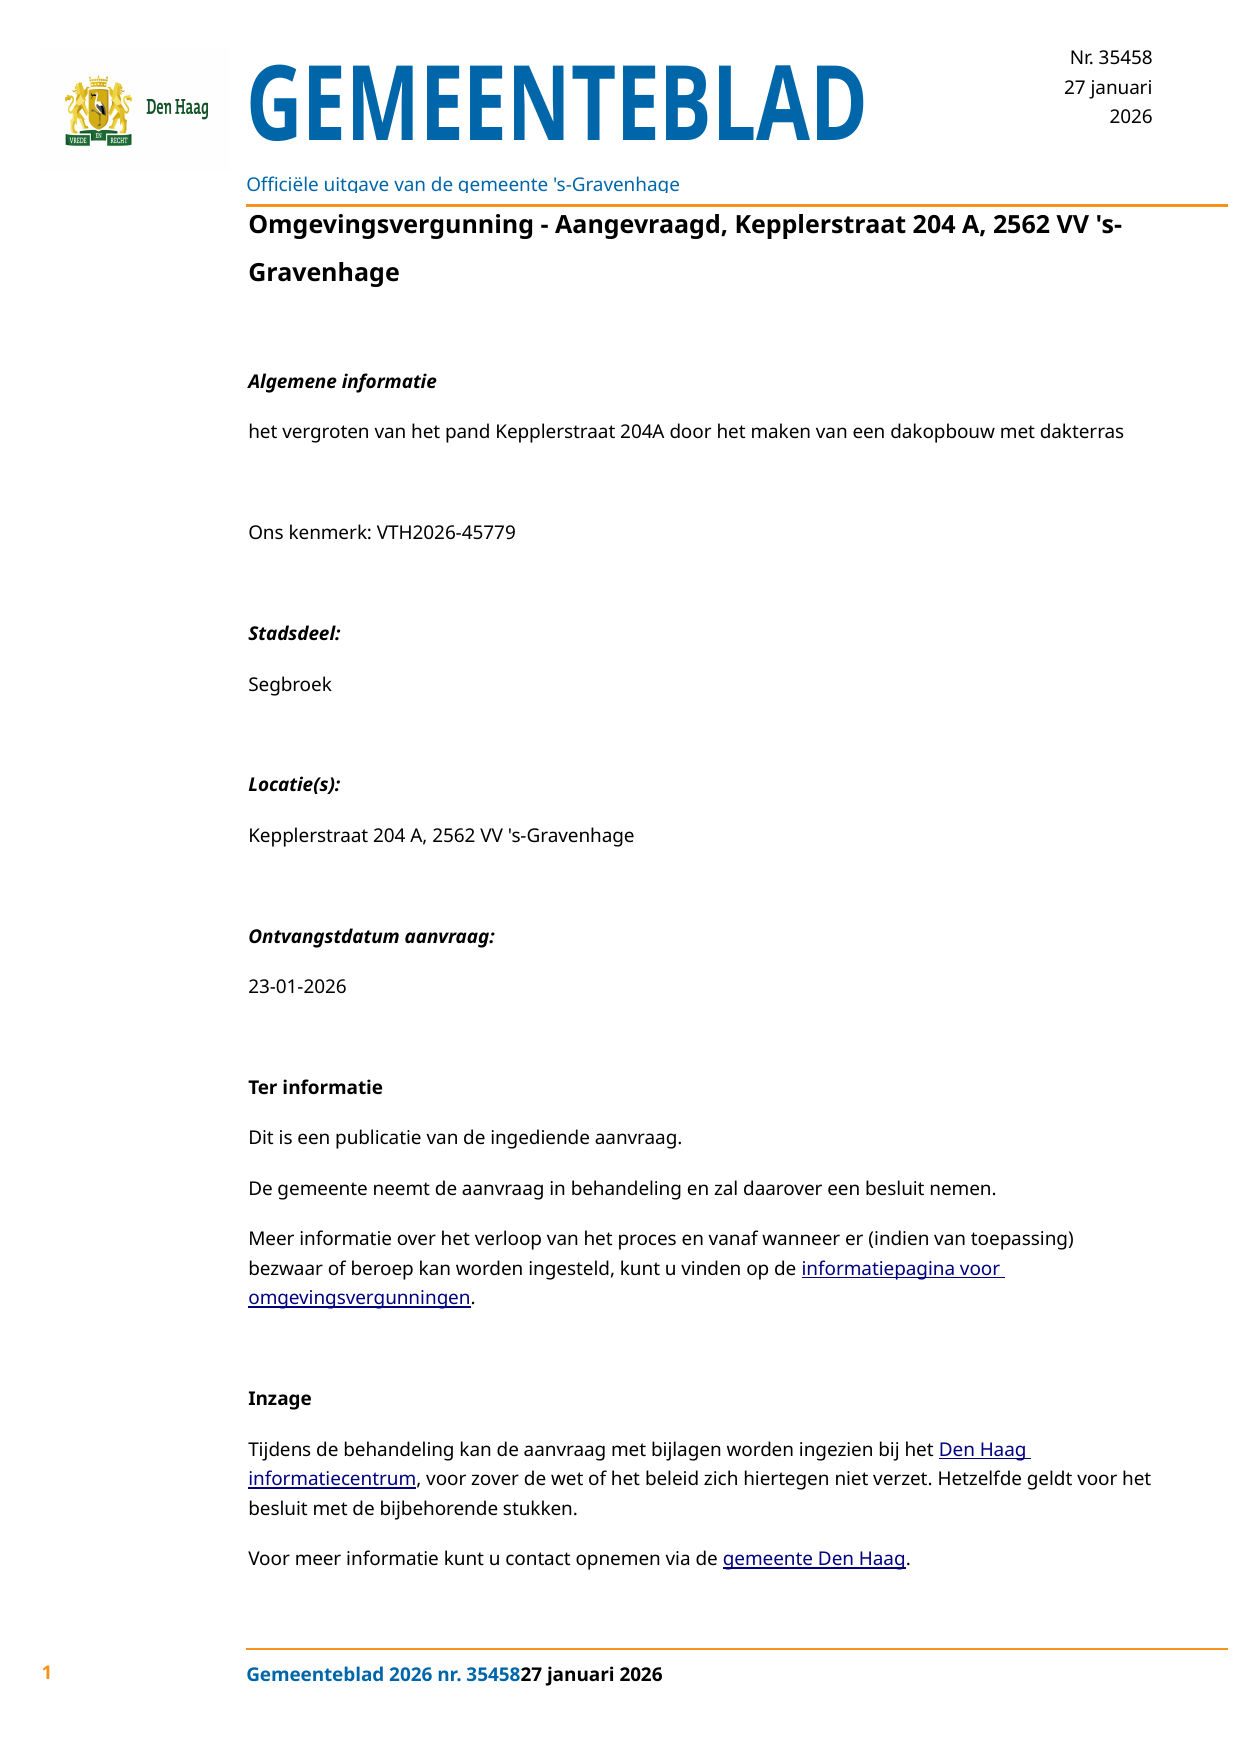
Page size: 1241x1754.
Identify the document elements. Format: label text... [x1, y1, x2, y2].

text Voor meer informatie kunt u contact opnemen via de gemeente Den Haag. [248, 1545, 1152, 1571]
text Inzage [248, 1385, 1152, 1411]
text Locatie(s): [248, 772, 1152, 797]
text Ons kenmerk: VTH2026-45779 [248, 519, 1152, 545]
text het vergroten van het pand Kepplerstraat 204A door het maken van een dakopbouw met dakterras [248, 419, 1152, 444]
text De gemeente neemt de aanvraag in behandeling en zal daarover een besluit nemen. [248, 1175, 1152, 1201]
text Meer informatie over het verloop van het proces en vanaf wanneer er (indien van toepassing) bezwaar of beroep kan worden ingesteld, kunt u vinden op de informatiepagina voor omgevingsvergunningen. [248, 1225, 1152, 1310]
text 23-01-2026 [248, 973, 1152, 999]
text Tijdens de behandeling kan de aanvraag met bijlagen worden ingezien bij het Den Haag informatiecentrum, voor zover de wet of het beleid zich hiertegen niet verzet. Hetzelfde geldt voor het besluit met de bijbehorende stukken. [248, 1436, 1152, 1521]
text Omgevingsvergunning - Aangevraagd, Kepplerstraat 204 A, 2562 VV 's-Gravenhage [248, 207, 1152, 288]
text Segbroek [248, 671, 1152, 697]
text Kepplerstraat 204 A, 2562 VV 's-Gravenhage [248, 822, 1152, 848]
picture [41, 47, 231, 172]
text Ter informatie [248, 1074, 1152, 1100]
text Dit is een publicatie van de ingediende aanvraag. [248, 1124, 1152, 1150]
text Algemene informatie [248, 368, 1152, 394]
text Stadsdeel: [248, 620, 1152, 646]
text Ontvangstdatum aanvraag: [248, 923, 1152, 949]
